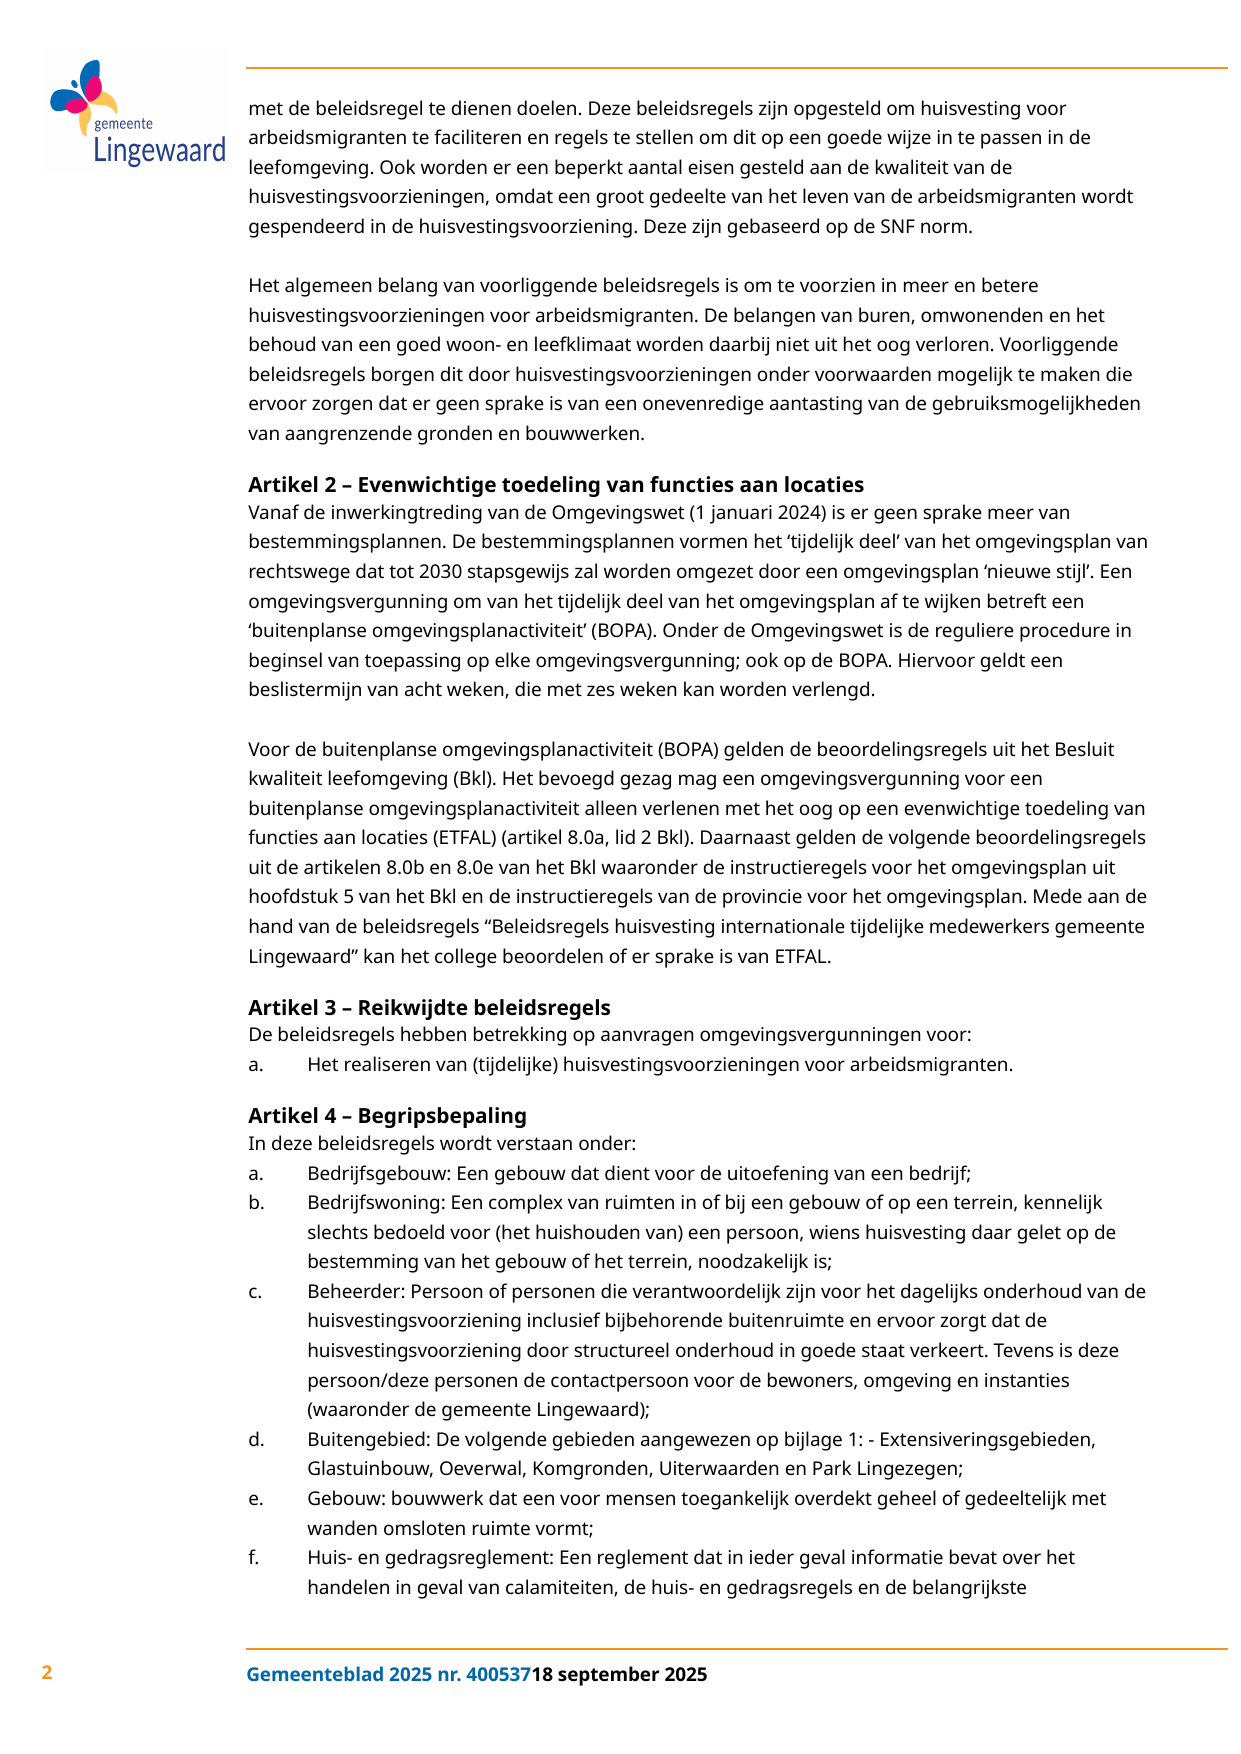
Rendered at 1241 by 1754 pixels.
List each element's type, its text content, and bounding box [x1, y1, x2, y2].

text Artikel 3 – Reikwijdte beleidsregels [248, 993, 1152, 1022]
list Buitengebied: De volgende gebieden aangewezen op bijlage 1: - Extensiveringsgebieden, Glastuinbouw, Oeverwal, Komgronden, Uiterwaarden en Park Lingezegen; [248, 1426, 1152, 1481]
list Gebouw: bouwwerk dat een voor mensen toegankelijk overdekt geheel of gedeeltelijk met wanden omsloten ruimte vormt; [248, 1485, 1152, 1540]
text Voor de buitenplanse omgevingsplanactiviteit (BOPA) gelden de beoordelingsregels uit het Besluit kwaliteit leefomgeving (Bkl). Het bevoegd gezag mag een omgevingsvergunning voor een buitenplanse omgevingsplanactiviteit alleen verlenen met het oog op een evenwichtige toedeling van functies aan locaties (ETFAL) (artikel 8.0a, lid 2 Bkl). Daarnaast gelden de volgende beoordelingsregels uit de artikelen 8.0b en 8.0e van het Bkl waaronder de instructieregels voor het omgevingsplan uit hoofdstuk 5 van het Bkl en de instructieregels van de provincie voor het omgevingsplan. Mede aan de hand van de beleidsregels “Beleidsregels huisvesting internationale tijdelijke medewerkers gemeente Lingewaard” kan het college beoordelen of er sprake is van ETFAL. [248, 736, 1152, 968]
picture [41, 47, 231, 172]
list Huis- en gedragsreglement: Een reglement dat in ieder geval informatie bevat over het handelen in geval van calamiteiten, de huis- en gedragsregels en de belangrijkste [248, 1544, 1152, 1599]
text In deze beleidsregels wordt verstaan onder: [248, 1130, 1152, 1156]
text Artikel 4 – Begripsbepaling [248, 1102, 1152, 1130]
list Beheerder: Persoon of personen die verantwoordelijk zijn voor het dagelijks onderhoud van de huisvestingsvoorziening inclusief bijbehorende buitenruimte en ervoor zorgt dat de huisvestingsvoorziening door structureel onderhoud in goede staat verkeert. Tevens is deze persoon/deze personen de contactpersoon voor de bewoners, omgeving en instanties (waaronder de gemeente Lingewaard); [248, 1278, 1152, 1422]
text Vanaf de inwerkingtreding van de Omgevingswet (1 januari 2024) is er geen sprake meer van bestemmingsplannen. De bestemmingsplannen vormen het ‘tijdelijk deel’ van het omgevingsplan van rechtswege dat tot 2030 stapsgewijs zal worden omgezet door een omgevingsplan ‘nieuwe stijl’. Een omgevingsvergunning om van het tijdelijk deel van het omgevingsplan af te wijken betreft een ‘buitenplanse omgevingsplanactiviteit’ (BOPA). Onder de Omgevingswet is de reguliere procedure in beginsel van toepassing op elke omgevingsvergunning; ook op de BOPA. Hiervoor geldt een beslistermijn van acht weken, die met zes weken kan worden verlengd. [248, 499, 1152, 702]
text Het algemeen belang van voorliggende beleidsregels is om te voorzien in meer en betere huisvestingsvoorzieningen voor arbeidsmigranten. De belangen van buren, omwonenden en het behoud van een goed woon- en leefklimaat worden daarbij niet uit het oog verloren. Voorliggende beleidsregels borgen dit door huisvestingsvoorzieningen onder voorwaarden mogelijk te maken die ervoor zorgen dat er geen sprake is van een onevenredige aantasting van de gebruiksmogelijkheden van aangrenzende gronden en bouwwerken. [248, 272, 1152, 446]
list Het realiseren van (tijdelijke) huisvestingsvoorzieningen voor arbeidsmigranten. [248, 1051, 1152, 1077]
list Bedrijfswoning: Een complex van ruimten in of bij een gebouw of op een terrein, kennelijk slechts bedoeld voor (het huishouden van) een persoon, wiens huisvesting daar gelet op de bestemming van het gebouw of het terrein, noodzakelijk is; [248, 1189, 1152, 1274]
list Bedrijfsgebouw: Een gebouw dat dient voor de uitoefening van een bedrijf; [248, 1160, 1152, 1185]
text Artikel 2 – Evenwichtige toedeling van functies aan locaties [248, 471, 1152, 499]
text De beleidsregels hebben betrekking op aanvragen omgevingsvergunningen voor: [248, 1022, 1152, 1047]
text met de beleidsregel te dienen doelen. Deze beleidsregels zijn opgesteld om huisvesting voor arbeidsmigranten te faciliteren en regels te stellen om dit op een goede wijze in te passen in de leefomgeving. Ook worden er een beperkt aantal eisen gesteld aan de kwaliteit van de huisvestingsvoorzieningen, omdat een groot gedeelte van het leven van de arbeidsmigranten wordt gespendeerd in de huisvestingsvoorziening. Deze zijn gebaseerd op de SNF norm. [248, 95, 1152, 239]
